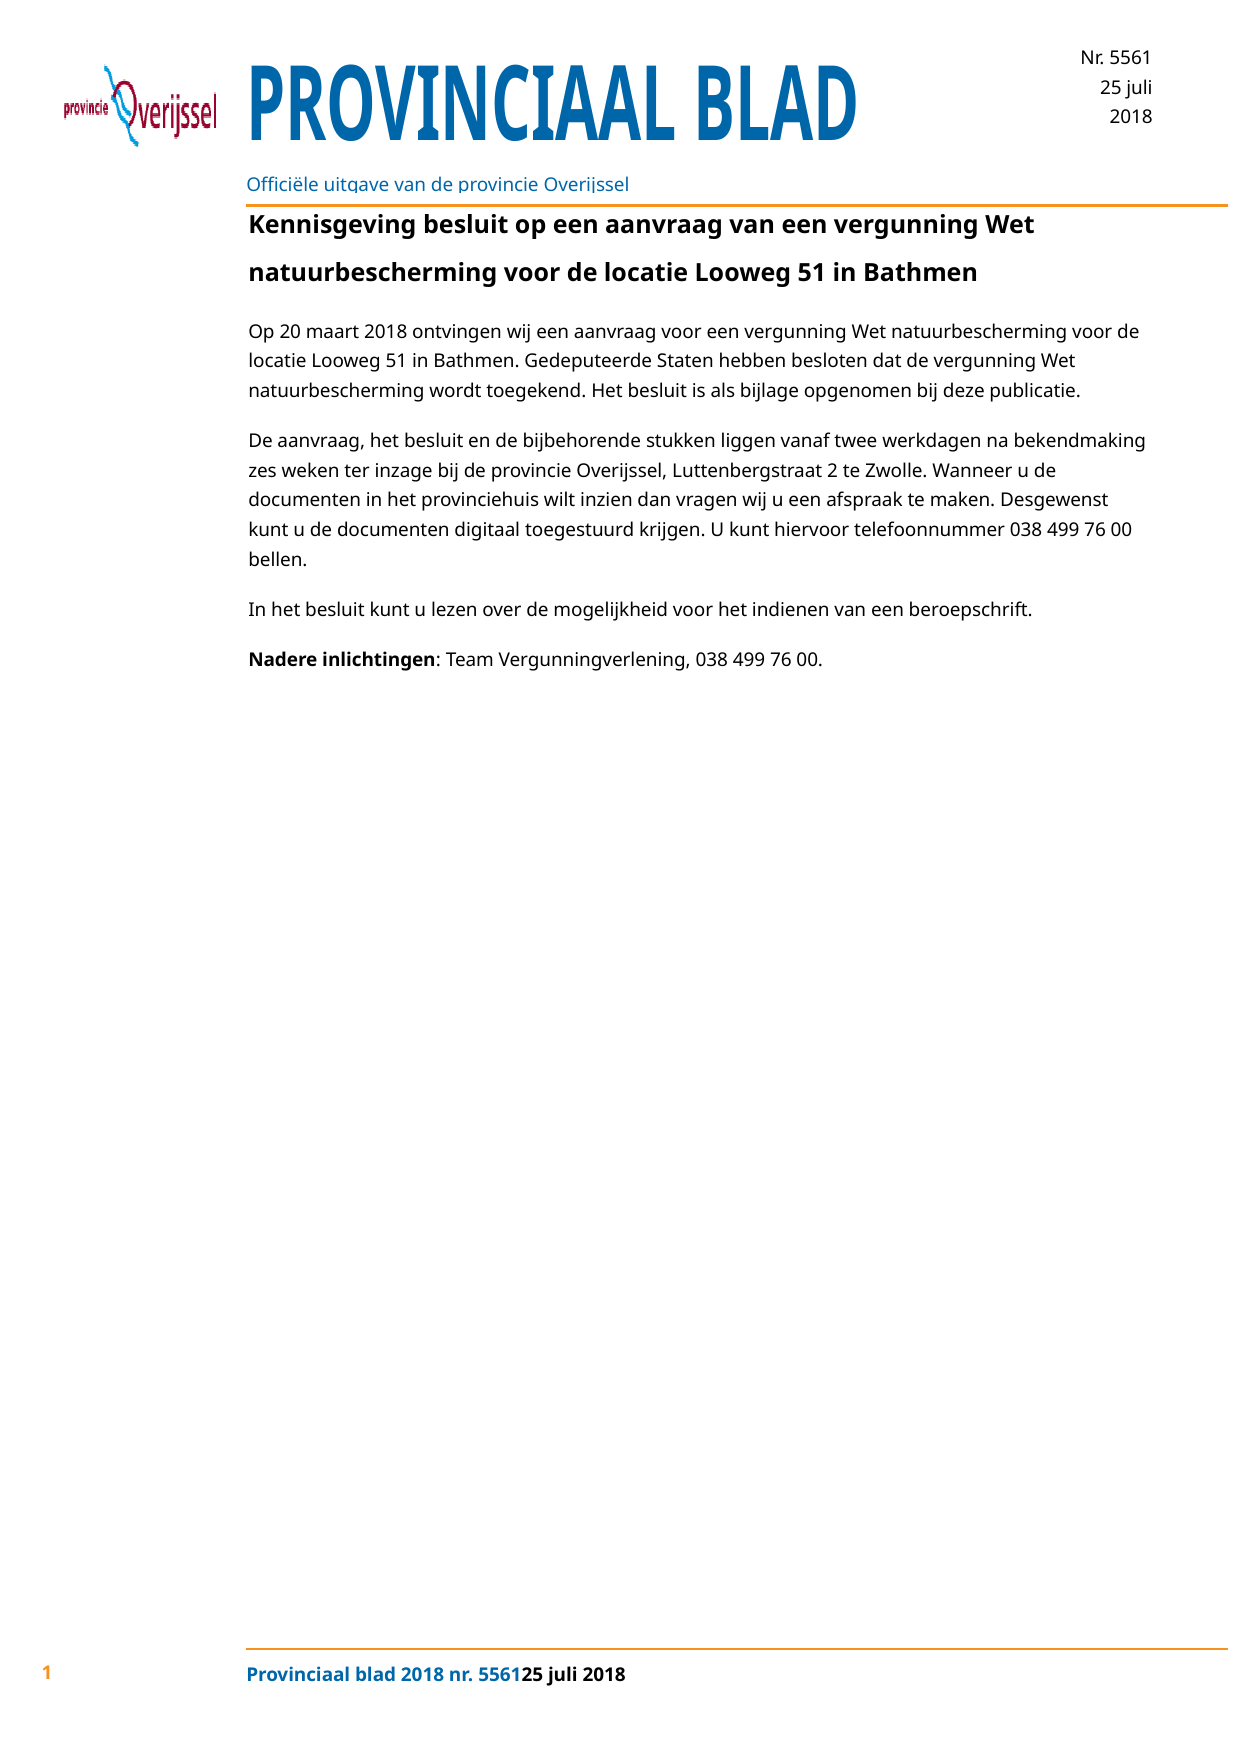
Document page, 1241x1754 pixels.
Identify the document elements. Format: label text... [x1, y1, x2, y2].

text De aanvraag, het besluit en de bijbehorende stukken liggen vanaf twee werkdagen na bekendmaking zes weken ter inzage bij de provincie Overijssel, Luttenbergstraat 2 te Zwolle. Wanneer u de documenten in het provinciehuis wilt inzien dan vragen wij u een afspraak te maken. Desgewenst kunt u de documenten digitaal toegestuurd krijgen. U kunt hiervoor telefoonnummer 038 499 76 00 bellen. [248, 427, 1152, 572]
text In het besluit kunt u lezen over de mogelijkheid voor het indienen van een beroepschrift. [248, 596, 1152, 622]
text Op 20 maart 2018 ontvingen wij een aanvraag voor een vergunning Wet natuurbescherming voor de locatie Looweg 51 in Bathmen. Gedeputeerde Staten hebben besloten dat de vergunning Wet natuurbescherming wordt toegekend. Het besluit is als bijlage opgenomen bij deze publicatie. [248, 318, 1152, 403]
picture [41, 47, 231, 172]
text Nadere inlichtingen: Team Vergunningverlening, 038 499 76 00. [248, 647, 1152, 672]
text Kennisgeving besluit op een aanvraag van een vergunning Wet natuurbescherming voor de locatie Looweg 51 in Bathmen [248, 207, 1152, 288]
